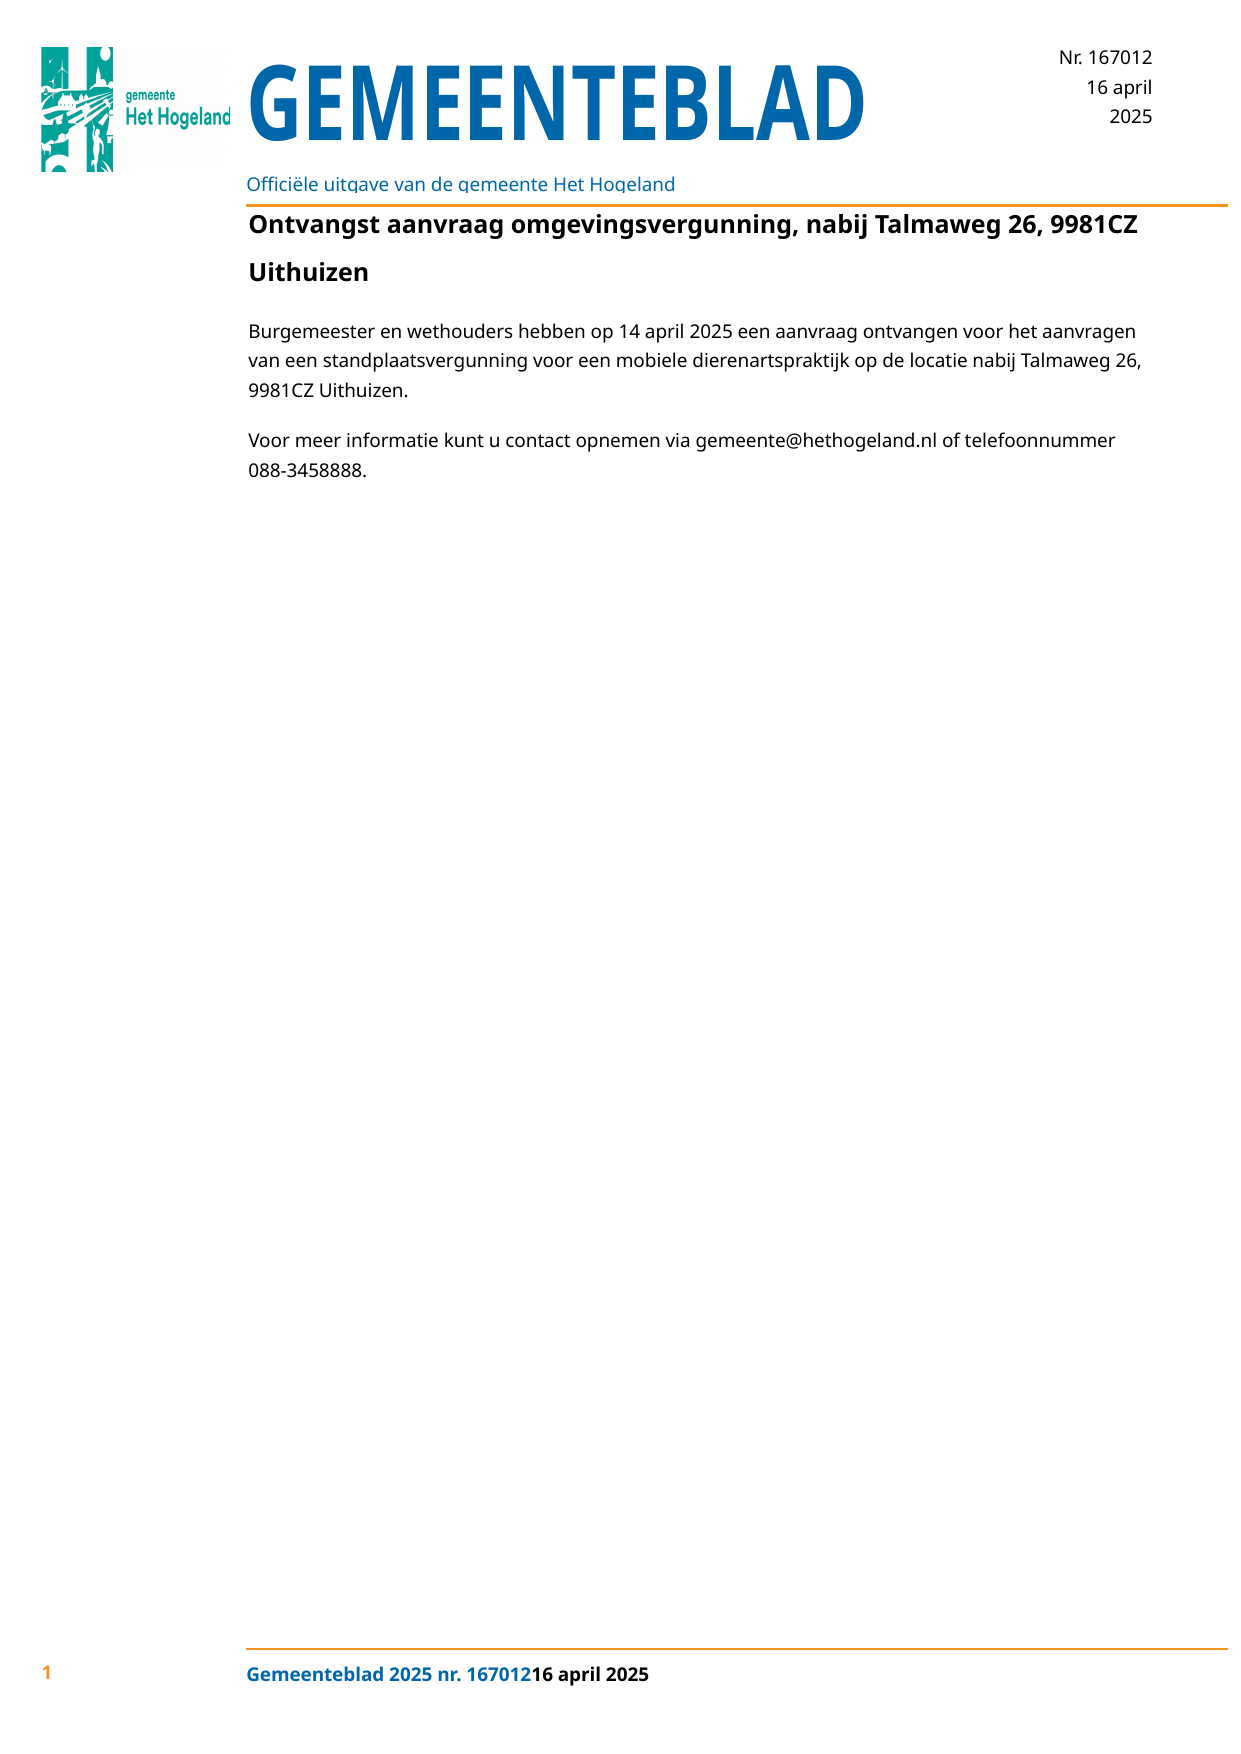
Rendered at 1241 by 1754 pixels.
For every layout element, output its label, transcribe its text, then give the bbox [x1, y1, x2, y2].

text Burgemeester en wethouders hebben op 14 april 2025 een aanvraag ontvangen voor het aanvragen van een standplaatsvergunning voor een mobiele dierenartspraktijk op de locatie nabij Talmaweg 26, 9981CZ Uithuizen. [248, 318, 1152, 403]
text Ontvangst aanvraag omgevingsvergunning, nabij Talmaweg 26, 9981CZ Uithuizen [248, 207, 1152, 288]
text Voor meer informatie kunt u contact opnemen via gemeente@hethogeland.nl of telefoonnummer 088-3458888. [248, 427, 1152, 483]
picture [41, 47, 231, 172]
